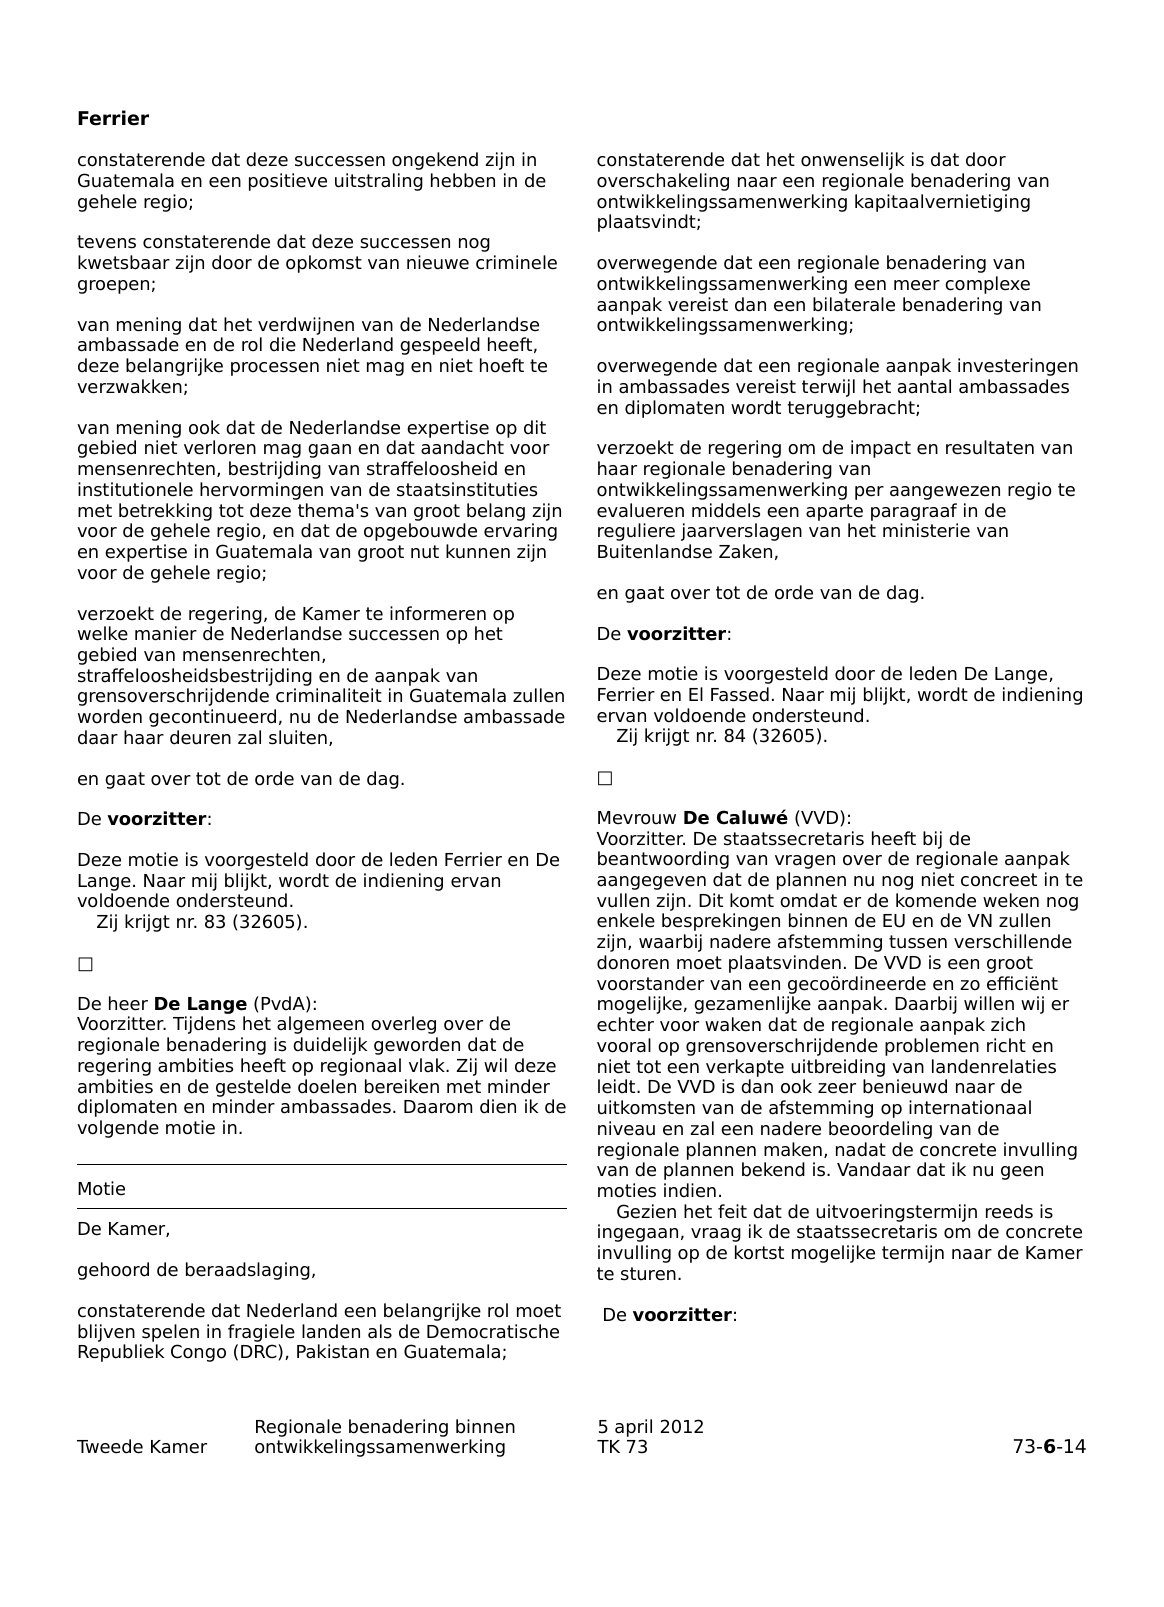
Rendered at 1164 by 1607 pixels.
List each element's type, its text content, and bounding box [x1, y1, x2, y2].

text Zij krijgt nr. 84 (32605). [596, 726, 1087, 747]
text van mening dat het verdwijnen van de Nederlandse ambassade en de rol die Nederland gespeeld heeft, deze belangrijke processen niet mag en niet hoeft te verzwakken; [77, 314, 567, 397]
text □ [596, 767, 1087, 788]
text Motie [77, 1178, 567, 1199]
text en gaat over tot de orde van de dag. [77, 768, 567, 789]
text Deze motie is voorgesteld door de leden Ferrier en De Lange. Naar mij blijkt, wordt de indiening ervan voldoende ondersteund. [77, 850, 567, 912]
text gehoord de beraadslaging, [77, 1260, 567, 1281]
text De voorzitter: [77, 809, 567, 830]
text De Kamer, [77, 1219, 567, 1240]
text van mening ook dat de Nederlandse expertise op dit gebied niet verloren mag gaan en dat aandacht voor mensenrechten, bestrijding van straffeloosheid en institutionele hervormingen van de staatsinstituties met betrekking tot deze thema's van groot belang zijn voor de gehele regio, en dat de opgebouwde ervaring en expertise in Guatemala van groot nut kunnen zijn voor de gehele regio; [77, 417, 567, 583]
text Voorzitter. Tijdens het algemeen overleg over de regionale benadering is duidelijk geworden dat de regering ambities heeft op regionaal vlak. Zij wil deze ambities en de gestelde doelen bereiken met minder diplomaten en minder ambassades. Daarom dien ik de volgende motie in. [77, 1014, 567, 1139]
text Mevrouw De Caluwé (VVD): [596, 808, 1087, 828]
text en gaat over tot de orde van de dag. [596, 583, 1087, 603]
text Deze motie is voorgesteld door de leden De Lange, Ferrier en El Fassed. Naar mij blijkt, wordt de indiening ervan voldoende ondersteund. [596, 664, 1087, 726]
text constaterende dat deze successen ongekend zijn in Guatemala en een positieve uitstraling hebben in de gehele regio; [77, 150, 567, 212]
text constaterende dat Nederland een belangrijke rol moet blijven spelen in fragiele landen als de Democratische Republiek Congo (DRC), Pakistan en Guatemala; [77, 1301, 567, 1363]
text Gezien het feit dat de uitvoeringstermijn reeds is ingegaan, vraag ik de staatssecretaris om de concrete invulling op de kortst mogelijke termijn naar de Kamer te sturen. [596, 1202, 1087, 1284]
text constaterende dat het onwenselijk is dat door overschakeling naar een regionale benadering van ontwikkelingssamenwerking kapitaalvernietiging plaatsvindt; [596, 150, 1087, 233]
text overwegende dat een regionale aanpak investeringen in ambassades vereist terwijl het aantal ambassades en diplomaten wordt teruggebracht; [596, 356, 1087, 418]
text Zij krijgt nr. 83 (32605). [77, 912, 567, 933]
text De voorzitter: [596, 1304, 1087, 1325]
text De voorzitter: [596, 623, 1087, 644]
text Voorzitter. De staatssecretaris heeft bij de beantwoording van vragen over de regionale aanpak aangegeven dat de plannen nu nog niet concreet in te vullen zijn. Dit komt omdat er de komende weken nog enkele besprekingen binnen de EU en de VN zullen zijn, waarbij nadere afstemming tussen verschillende donoren moet plaatsvinden. De VVD is een groot voorstander van een gecoördineerde en zo efficiënt mogelijke, gezamenlijke aanpak. Daarbij willen wij er echter voor waken dat de regionale aanpak zich vooral op grensoverschrijdende problemen richt en niet tot een verkapte uitbreiding van landenrelaties leidt. De VVD is dan ook zeer benieuwd naar de uitkomsten van de afstemming op internationaal niveau en zal een nadere beoordeling van de regionale plannen maken, nadat de concrete invulling van de plannen bekend is. Vandaar dat ik nu geen moties indien. [596, 828, 1087, 1202]
text overwegende dat een regionale benadering van ontwikkelingssamenwerking een meer complexe aanpak vereist dan een bilaterale benadering van ontwikkelingssamenwerking; [596, 253, 1087, 336]
text De heer De Lange (PvdA): [77, 993, 567, 1014]
text verzoekt de regering, de Kamer te informeren op welke manier de Nederlandse successen op het gebied van mensenrechten, straffeloosheidsbestrijding en de aanpak van grensoverschrijdende criminaliteit in Guatemala zullen worden gecontinueerd, nu de Nederlandse ambassade daar haar deuren zal sluiten, [77, 603, 567, 748]
text □ [77, 953, 567, 973]
text tevens constaterende dat deze successen nog kwetsbaar zijn door de opkomst van nieuwe criminele groepen; [77, 232, 567, 294]
text verzoekt de regering om de impact en resultaten van haar regionale benadering van ontwikkelingssamenwerking per aangewezen regio te evalueren middels een aparte paragraaf in de reguliere jaarverslagen van het ministerie van Buitenlandse Zaken, [596, 438, 1087, 563]
